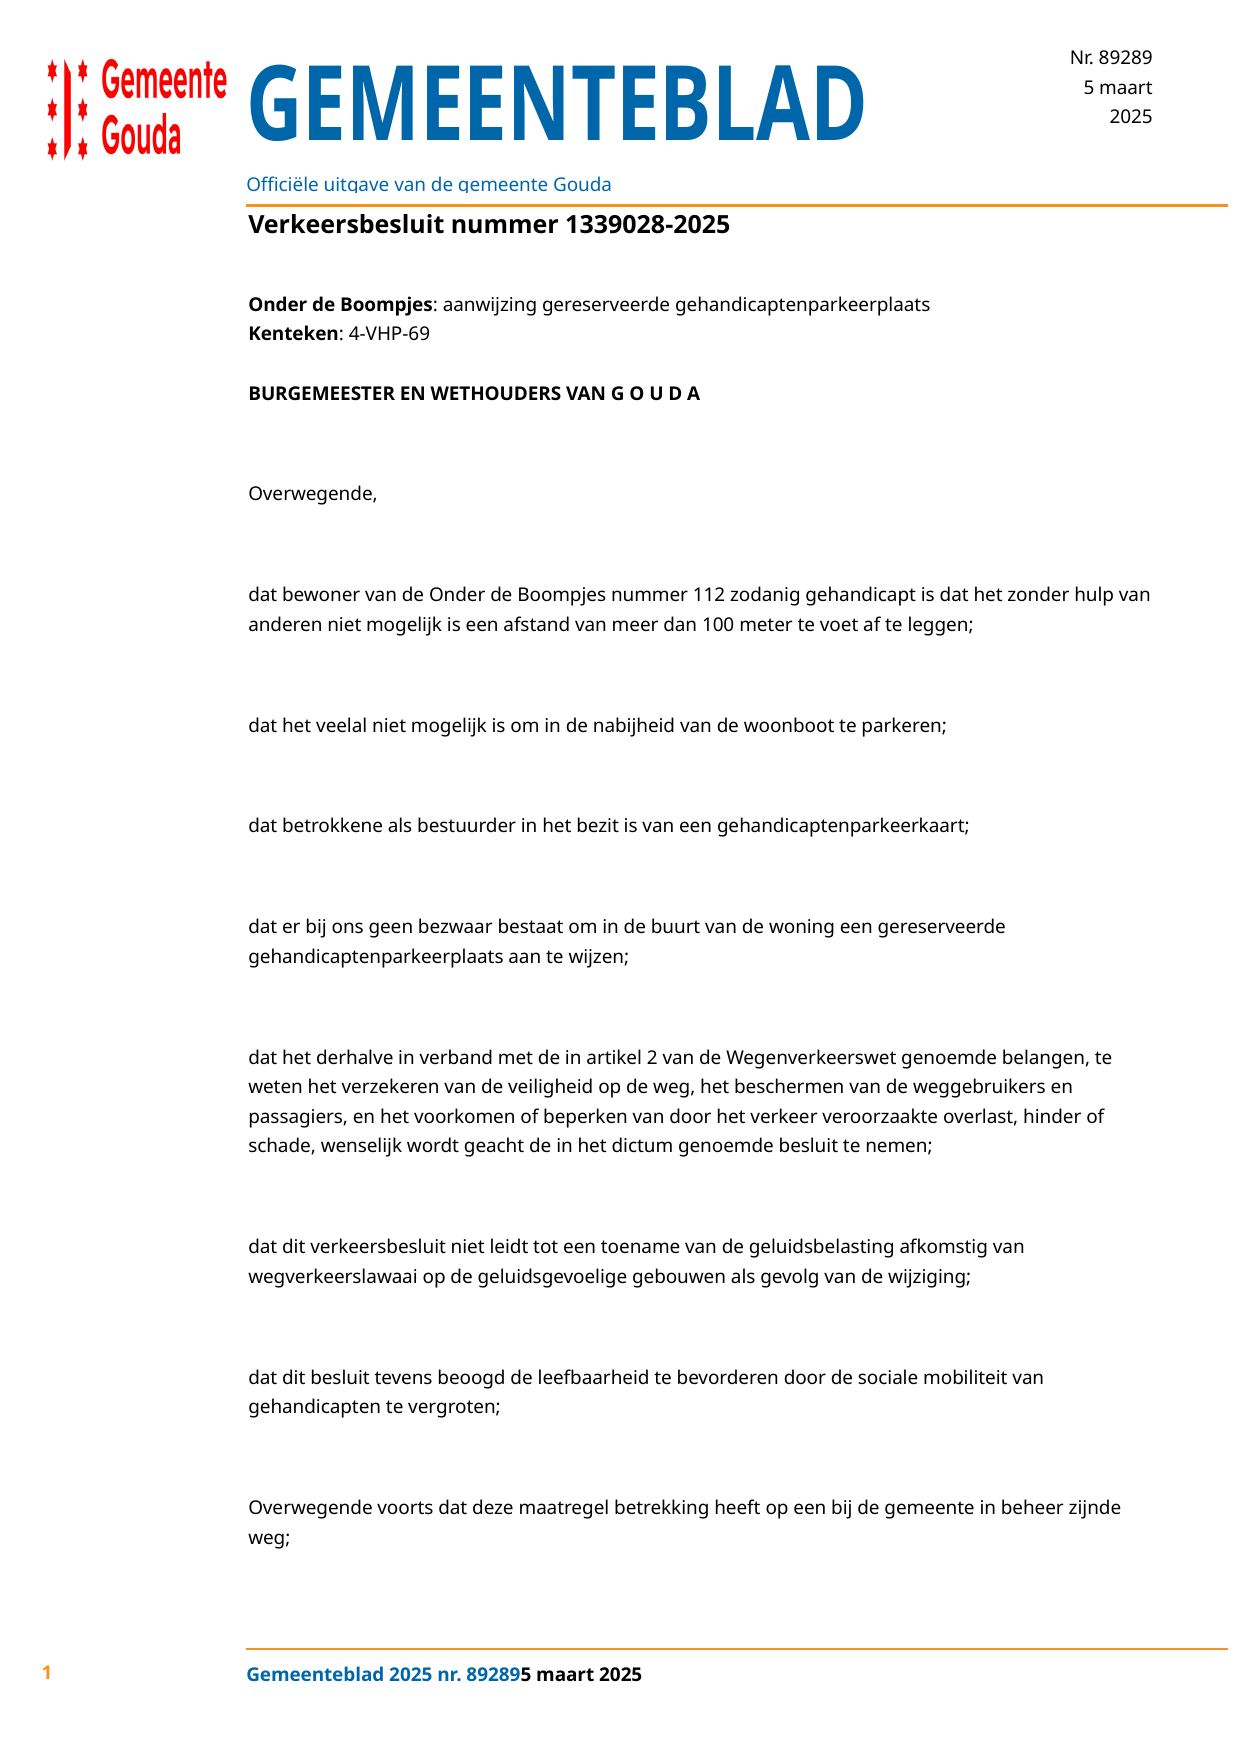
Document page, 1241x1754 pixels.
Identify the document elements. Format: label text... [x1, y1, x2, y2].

text dat betrokkene als bestuurder in het bezit is van een gehandicaptenparkeerkaart; [248, 813, 1152, 838]
text Overwegende, [248, 481, 1152, 506]
text dat het veelal niet mogelijk is om in de nabijheid van de woonboot te parkeren; [248, 712, 1152, 738]
picture [41, 47, 231, 172]
text dat bewoner van de Onder de Boompjes nummer 112 zodanig gehandicapt is dat het zonder hulp van anderen niet mogelijk is een afstand van meer dan 100 meter te voet af te leggen; [248, 581, 1152, 637]
text Verkeersbesluit nummer 1339028-2025 [248, 207, 1152, 241]
text BURGEMEESTER EN WETHOUDERS VAN G O U D A [248, 380, 1152, 406]
text Onder de Boompjes: aanwijzing gereserveerde gehandicaptenparkeerplaats [248, 291, 1152, 317]
text dat er bij ons geen bezwaar bestaat om in de buurt van de woning een gereserveerde gehandicaptenparkeerplaats aan te wijzen; [248, 913, 1152, 969]
text Kenteken: 4-VHP-69 [248, 321, 1152, 346]
text dat dit besluit tevens beoogd de leefbaarheid te bevorderen door de sociale mobiliteit van gehandicapten te vergroten; [248, 1364, 1152, 1419]
text dat het derhalve in verband met de in artikel 2 van de Wegenverkeerswet genoemde belangen, te weten het verzekeren van de veiligheid op de weg, het beschermen van de weggebruikers en passagiers, en het voorkomen of beperken van door het verkeer veroorzaakte overlast, hinder of schade, wenselijk wordt geacht de in het dictum genoemde besluit te nemen; [248, 1044, 1152, 1158]
text dat dit verkeersbesluit niet leidt tot een toename van de geluidsbelasting afkomstig van wegverkeerslawaai op de geluidsgevoelige gebouwen als gevolg van de wijziging; [248, 1233, 1152, 1289]
text Overwegende voorts dat deze maatregel betrekking heeft op een bij de gemeente in beheer zijnde weg; [248, 1494, 1152, 1550]
